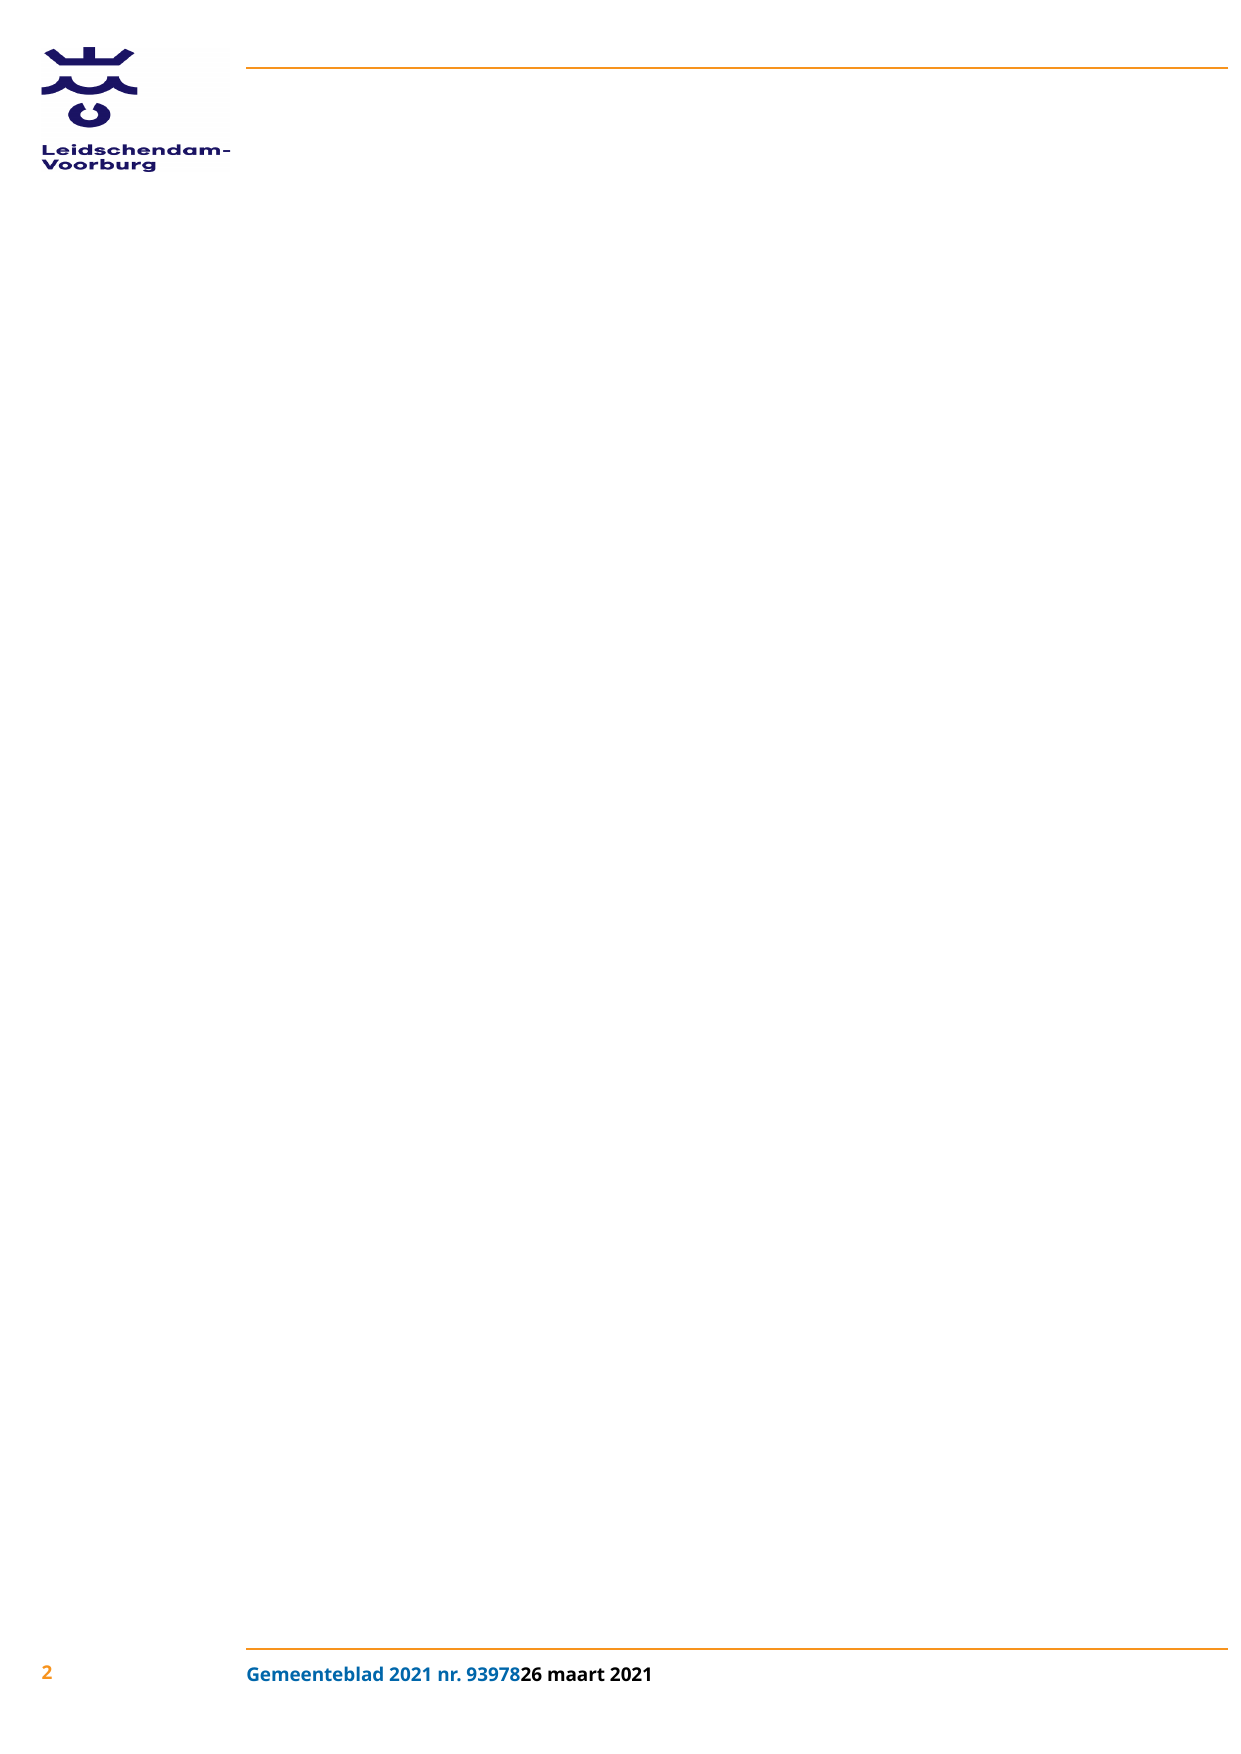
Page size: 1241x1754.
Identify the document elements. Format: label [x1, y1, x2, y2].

picture [41, 47, 231, 172]
